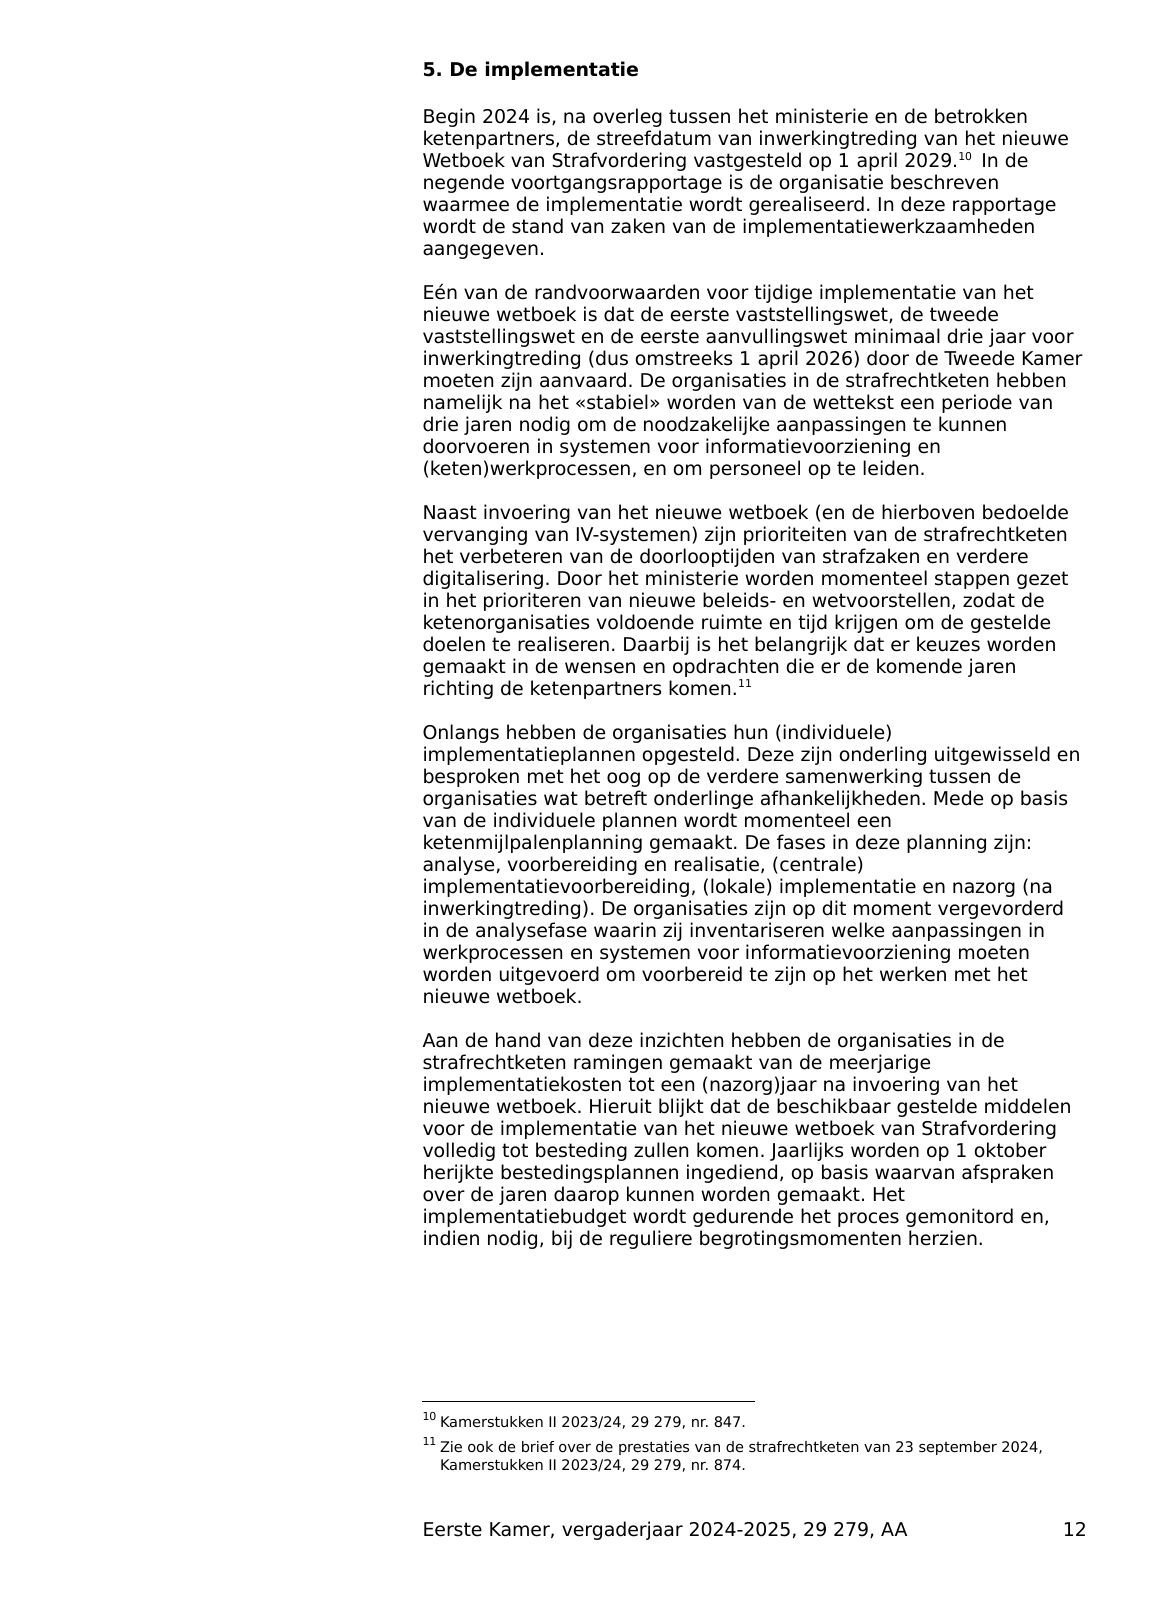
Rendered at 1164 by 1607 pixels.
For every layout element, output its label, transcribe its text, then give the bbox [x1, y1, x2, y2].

text Naast invoering van het nieuwe wetboek (en de hierboven bedoelde vervanging van IV-systemen) zijn prioriteiten van de strafrechtketen het verbeteren van de doorlooptijden van strafzaken en verdere digitalisering. Door het ministerie worden momenteel stappen gezet in het prioriteren van nieuwe beleids- en wetvoorstellen, zodat de ketenorganisaties voldoende ruimte en tijd krijgen om de gestelde doelen te realiseren. Daarbij is het belangrijk dat er keuzes worden gemaakt in de wensen en opdrachten die er de komende jaren richting de ketenpartners komen. [422, 502, 1087, 700]
text Aan de hand van deze inzichten hebben de organisaties in de strafrechtketen ramingen gemaakt van de meerjarige implementatiekosten tot een (nazorg)jaar na invoering van het nieuwe wetboek. Hieruit blijkt dat de beschikbaar gestelde middelen voor de implementatie van het nieuwe wetboek van Strafvordering volledig tot besteding zullen komen. Jaarlijks worden op 1 oktober herijkte bestedingsplannen ingediend, op basis waarvan afspraken over de jaren daarop kunnen worden gemaakt. Het implementatiebudget wordt gedurende het proces gemonitord en, indien nodig, bij de reguliere begrotingsmomenten herzien. [422, 1030, 1087, 1250]
subtitle 5. De implementatie [422, 59, 1087, 81]
text Eén van de randvoorwaarden voor tijdige implementatie van het nieuwe wetboek is dat de eerste vaststellingswet, de tweede vaststellingswet en de eerste aanvullingswet minimaal drie jaar voor inwerkingtreding (dus omstreeks 1 april 2026) door de Tweede Kamer moeten zijn aanvaard. De organisaties in de strafrechtketen hebben namelijk na het «stabiel» worden van de wettekst een periode van drie jaren nodig om de noodzakelijke aanpassingen te kunnen doorvoeren in systemen voor informatievoorziening en (keten)werkprocessen, en om personeel op te leiden. [422, 282, 1087, 480]
text Kamerstukken II 2023/24, 29 279, nr. 847. [422, 1410, 1087, 1432]
text Onlangs hebben de organisaties hun (individuele) implementatieplannen opgesteld. Deze zijn onderling uitgewisseld en besproken met het oog op de verdere samenwerking tussen de organisaties wat betreft onderlinge afhankelijkheden. Mede op basis van de individuele plannen wordt momenteel een ketenmijlpalenplanning gemaakt. De fases in deze planning zijn: analyse, voorbereiding en realisatie, (centrale) implementatievoorbereiding, (lokale) implementatie en nazorg (na inwerkingtreding). De organisaties zijn op dit moment vergevorderd in de analysefase waarin zij inventariseren welke aanpassingen in werkprocessen en systemen voor informatievoorziening moeten worden uitgevoerd om voorbereid te zijn op het werken met het nieuwe wetboek. [422, 722, 1087, 1008]
text Begin 2024 is, na overleg tussen het ministerie en de betrokken ketenpartners, de streefdatum van inwerkingtreding van het nieuwe Wetboek van Strafvordering vastgesteld op 1 april 2029. In de negende voortgangsrapportage is de organisatie beschreven waarmee de implementatie wordt gerealiseerd. In deze rapportage wordt de stand van zaken van de implementatiewerkzaamheden aangegeven. [422, 106, 1087, 260]
text Zie ook de brief over de prestaties van de strafrechtketen van 23 september 2024, Kamerstukken II 2023/24, 29 279, nr. 874. [422, 1435, 1087, 1474]
